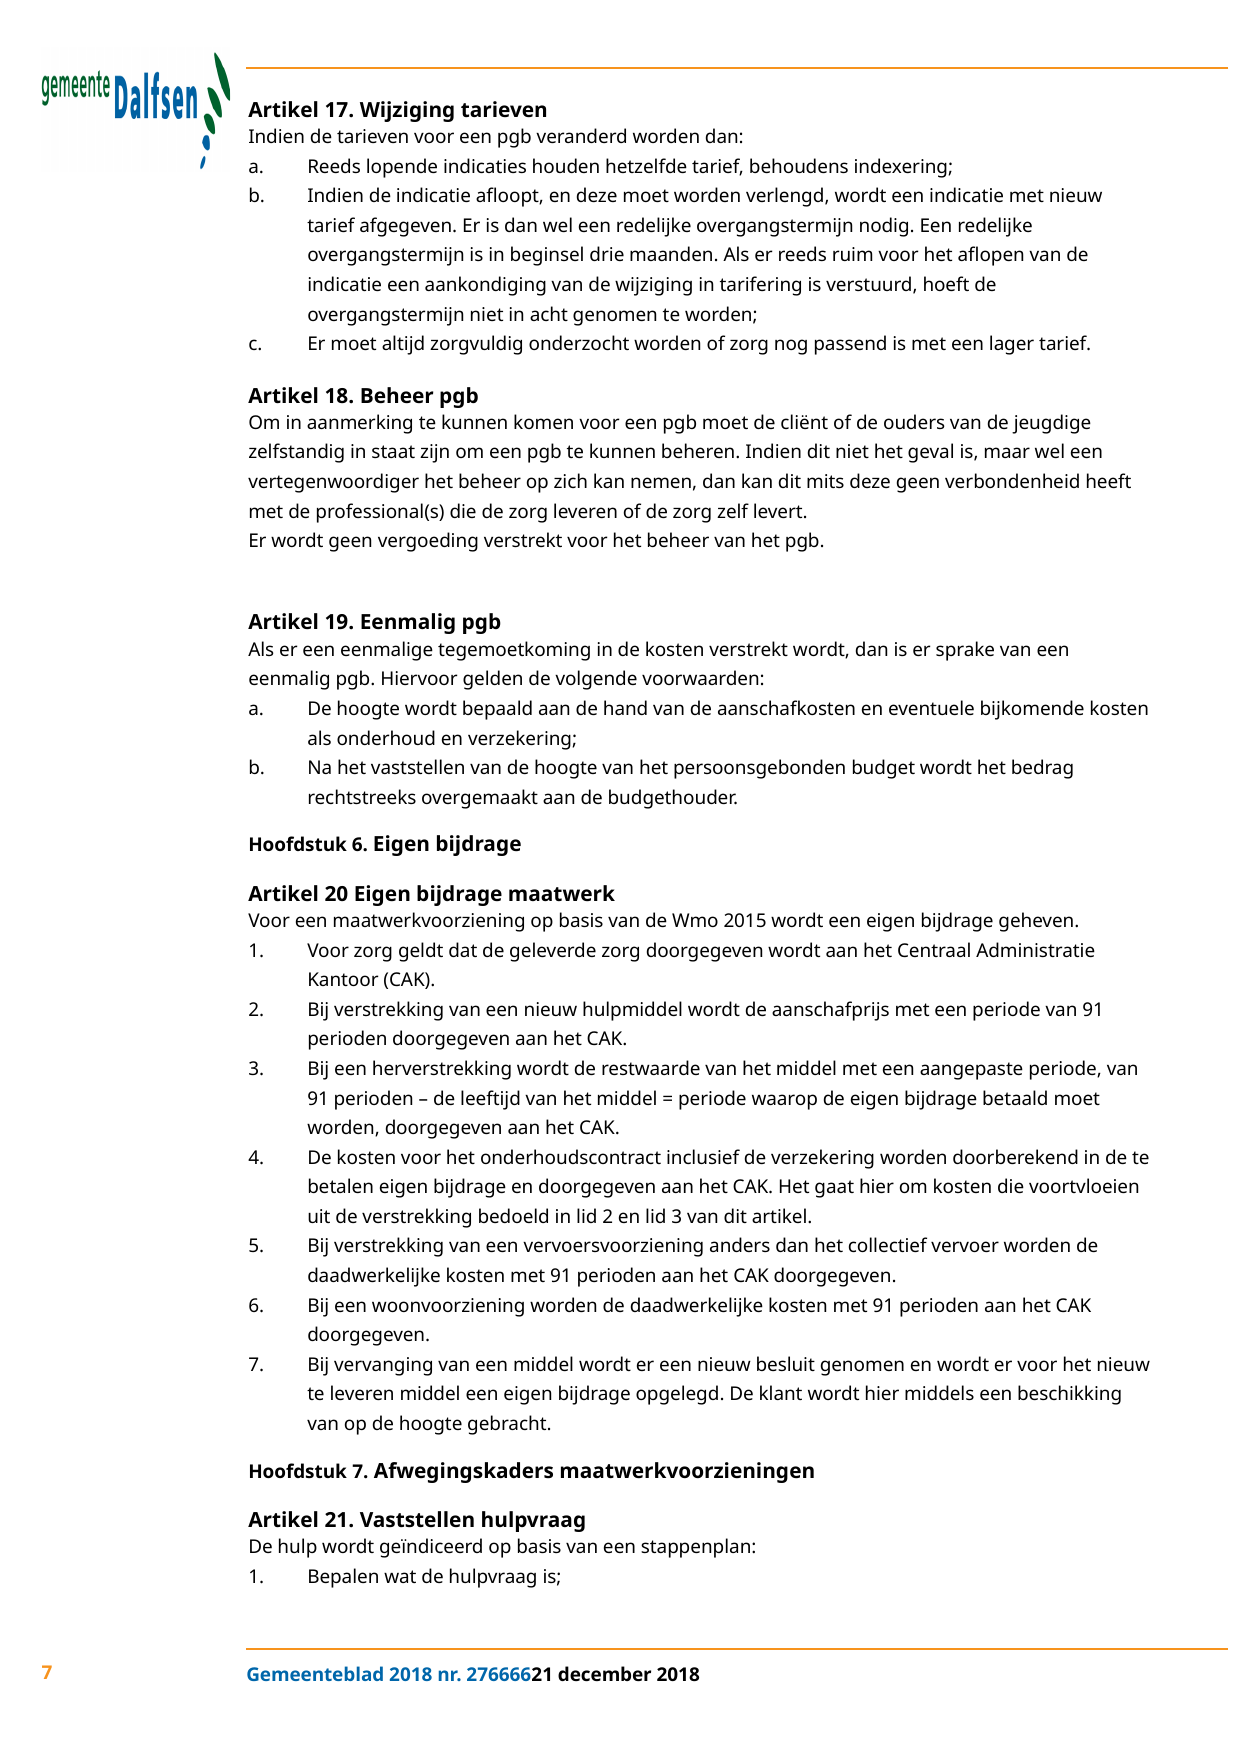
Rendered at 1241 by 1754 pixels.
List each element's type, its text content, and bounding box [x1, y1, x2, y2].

list De hoogte wordt bepaald aan de hand van de aanschafkosten en eventuele bijkomende kosten als onderhoud en verzekering; [248, 695, 1152, 750]
text Hoofdstuk 6. Eigen bijdrage [248, 829, 1152, 858]
list Reeds lopende indicaties houden hetzelfde tarief, behoudens indexering; [248, 153, 1152, 178]
list Bij vervanging van een middel wordt er een nieuw besluit genomen en wordt er voor het nieuw te leveren middel een eigen bijdrage opgelegd. De klant wordt hier middels een beschikking van op de hoogte gebracht. [248, 1351, 1152, 1436]
text De hulp wordt geïndiceerd op basis van een stappenplan: [248, 1533, 1152, 1559]
list Bij verstrekking van een nieuw hulpmiddel wordt de aanschafprijs met een periode van 91 perioden doorgegeven aan het CAK. [248, 996, 1152, 1051]
list Bij een woonvoorziening worden de daadwerkelijke kosten met 91 perioden aan het CAK doorgegeven. [248, 1292, 1152, 1347]
text Indien de tarieven voor een pgb veranderd worden dan: [248, 123, 1152, 149]
list Bepalen wat de hulpvraag is; [248, 1563, 1152, 1589]
list Na het vaststellen van de hoogte van het persoonsgebonden budget wordt het bedrag rechtstreeks overgemaakt aan de budgethouder. [248, 754, 1152, 809]
list Indien de indicatie afloopt, en deze moet worden verlengd, wordt een indicatie met nieuw tarief afgegeven. Er is dan wel een redelijke overgangstermijn nodig. Een redelijke overgangstermijn is in beginsel drie maanden. Als er reeds ruim voor het aflopen van de indicatie een aankondiging van de wijziging in tarifering is verstuurd, hoeft de overgangstermijn niet in acht genomen te worden; [248, 182, 1152, 326]
list Bij een herverstrekking wordt de restwaarde van het middel met een aangepaste periode, van 91 perioden – de leeftijd van het middel = periode waarop de eigen bijdrage betaald moet worden, doorgegeven aan het CAK. [248, 1055, 1152, 1140]
list De kosten voor het onderhoudscontract inclusief de verzekering worden doorberekend in de te betalen eigen bijdrage en doorgegeven aan het CAK. Het gaat hier om kosten die voortvloeien uit de verstrekking bedoeld in lid 2 en lid 3 van dit artikel. [248, 1144, 1152, 1229]
text Voor een maatwerkvoorziening op basis van de Wmo 2015 wordt een eigen bijdrage geheven. [248, 907, 1152, 933]
text Artikel 20 Eigen bijdrage maatwerk [248, 879, 1152, 907]
picture [41, 47, 231, 172]
text Artikel 17. Wijziging tarieven [248, 95, 1152, 123]
list Er moet altijd zorgvuldig onderzocht worden of zorg nog passend is met een lager tarief. [248, 330, 1152, 356]
list Voor zorg geldt dat de geleverde zorg doorgegeven wordt aan het Centraal Administratie Kantoor (CAK). [248, 937, 1152, 992]
text Er wordt geen vergoeding verstrekt voor het beheer van het pgb. [248, 527, 1152, 553]
text Als er een eenmalige tegemoetkoming in de kosten verstrekt wordt, dan is er sprake van een eenmalig pgb. Hiervoor gelden de volgende voorwaarden: [248, 636, 1152, 691]
text Om in aanmerking te kunnen komen voor een pgb moet de cliënt of de ouders van de jeugdige zelfstandig in staat zijn om een pgb te kunnen beheren. Indien dit niet het geval is, maar wel een vertegenwoordiger het beheer op zich kan nemen, dan kan dit mits deze geen verbondenheid heeft met de professional(s) die de zorg leveren of de zorg zelf levert. [248, 409, 1152, 524]
text Artikel 21. Vaststellen hulpvraag [248, 1505, 1152, 1533]
text Artikel 19. Eenmalig pgb [248, 607, 1152, 636]
text Artikel 18. Beheer pgb [248, 381, 1152, 409]
text Hoofdstuk 7. Afwegingskaders maatwerkvoorzieningen [248, 1456, 1152, 1484]
list Bij verstrekking van een vervoersvoorziening anders dan het collectief vervoer worden de daadwerkelijke kosten met 91 perioden aan het CAK doorgegeven. [248, 1233, 1152, 1288]
